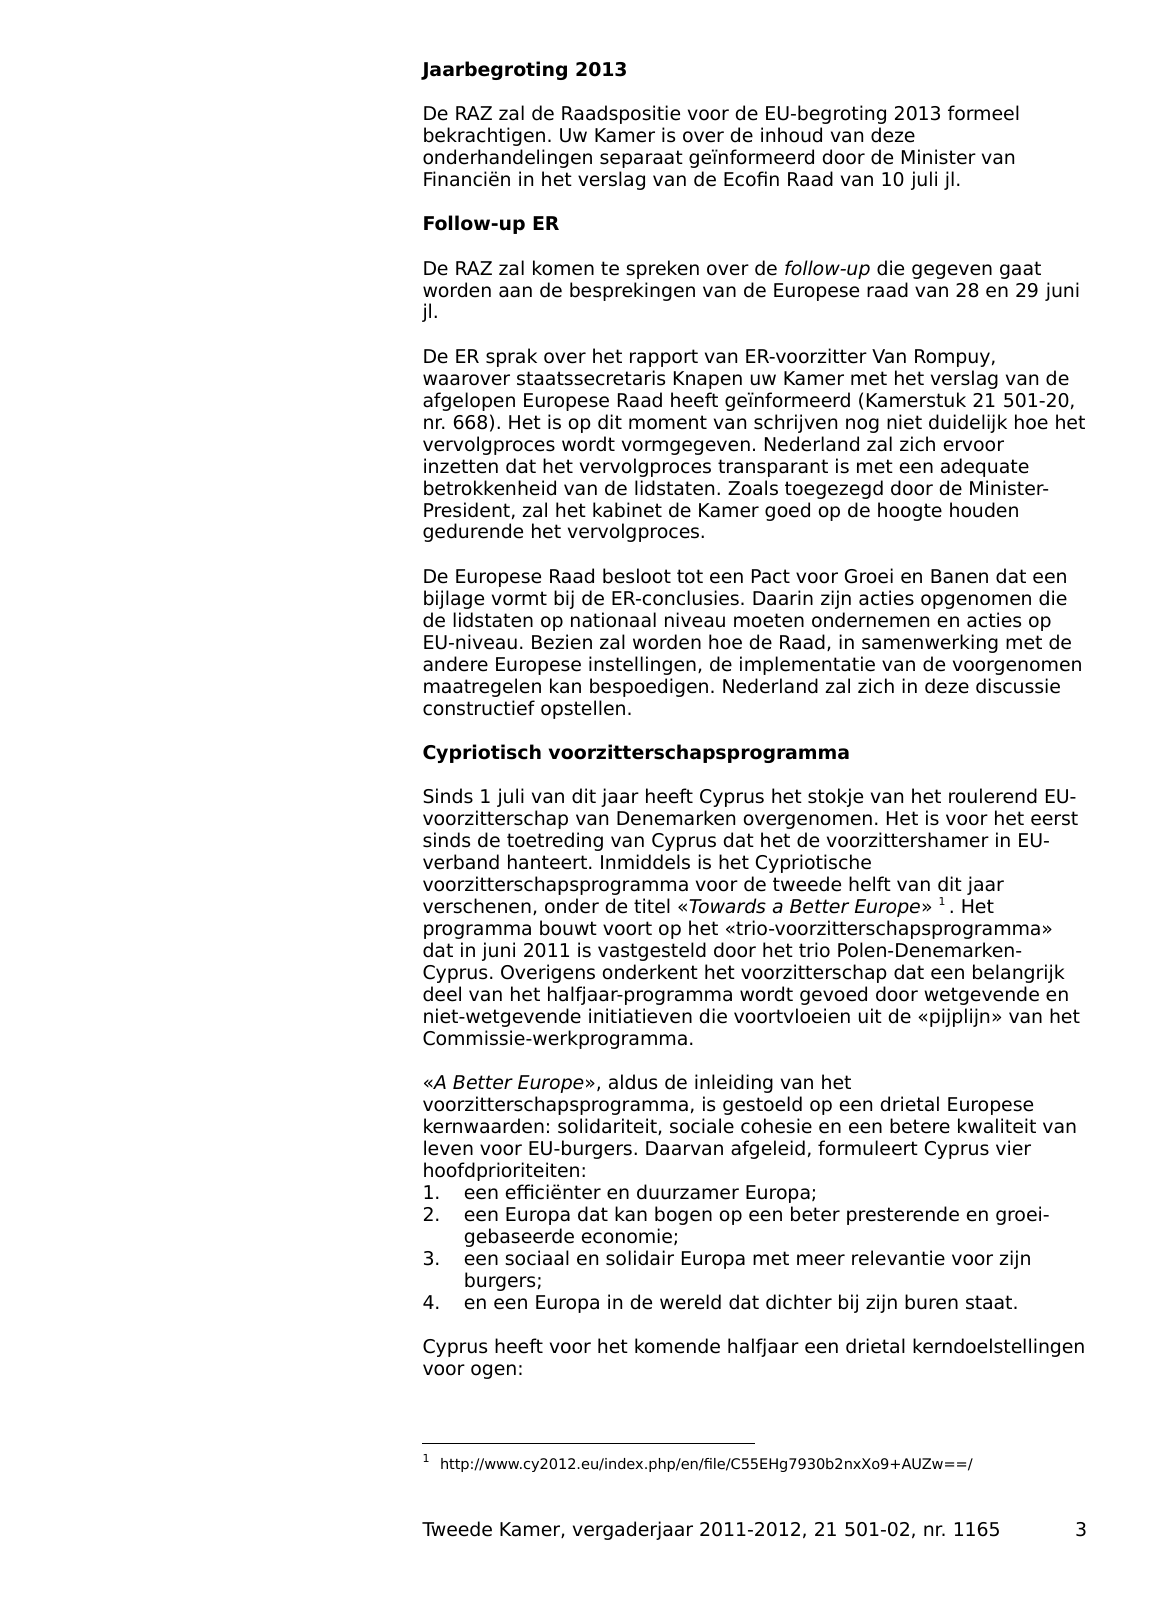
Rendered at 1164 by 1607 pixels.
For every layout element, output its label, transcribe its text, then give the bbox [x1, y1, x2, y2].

text 1. een efficiënter en duurzamer Europa; [422, 1182, 1087, 1204]
text De RAZ zal komen te spreken over de follow-up die gegeven gaat worden aan de besprekingen van de Europese raad van 28 en 29 juni jl. [422, 257, 1087, 323]
text 3. een sociaal en solidair Europa met meer relevantie voor zijn burgers; [422, 1248, 1087, 1292]
text http://www.cy2012.eu/index.php/en/file/C55EHg7930b2nxXo9+AUZw==/ [422, 1452, 1087, 1474]
text 2. een Europa dat kan bogen op een beter presterende en groei-gebaseerde economie; [422, 1204, 1087, 1248]
text De ER sprak over het rapport van ER-voorzitter Van Rompuy, waarover staatssecretaris Knapen uw Kamer met het verslag van de afgelopen Europese Raad heeft geïnformeerd (Kamerstuk 21 501-20, nr. 668). Het is op dit moment van schrijven nog niet duidelijk hoe het vervolgproces wordt vormgegeven. Nederland zal zich ervoor inzetten dat het vervolgproces transparant is met een adequate betrokkenheid van de lidstaten. Zoals toegezegd door de Minister-President, zal het kabinet de Kamer goed op de hoogte houden gedurende het vervolgproces. [422, 346, 1087, 543]
subtitle Follow-up ER [422, 213, 1087, 235]
subtitle Jaarbegroting 2013 [422, 59, 1087, 81]
text De RAZ zal de Raadspositie voor de EU-begroting 2013 formeel bekrachtigen. Uw Kamer is over de inhoud van deze onderhandelingen separaat geïnformeerd door de Minister van Financiën in het verslag van de Ecofin Raad van 10 juli jl. [422, 103, 1087, 191]
text «A Better Europe», aldus de inleiding van het voorzitterschapsprogramma, is gestoeld op een drietal Europese kernwaarden: solidariteit, sociale cohesie en een betere kwaliteit van leven voor EU-burgers. Daarvan afgeleid, formuleert Cyprus vier hoofdprioriteiten: [422, 1072, 1087, 1182]
text Sinds 1 juli van dit jaar heeft Cyprus het stokje van het roulerend EU-voorzitterschap van Denemarken overgenomen. Het is voor het eerst sinds de toetreding van Cyprus dat het de voorzittershamer in EU-verband hanteert. Inmiddels is het Cypriotische voorzitterschapsprogramma voor de tweede helft van dit jaar verschenen, onder de titel «Towards a Better Europe» . Het programma bouwt voort op het «trio-voorzitterschapsprogramma» dat in juni 2011 is vastgesteld door het trio Polen-Denemarken-Cyprus. Overigens onderkent het voorzitterschap dat een belangrijk deel van het halfjaar-programma wordt gevoed door wetgevende en niet-wetgevende initiatieven die voortvloeien uit de «pijplijn» van het Commissie-werkprogramma. [422, 786, 1087, 1049]
text 4. en een Europa in de wereld dat dichter bij zijn buren staat. [422, 1292, 1087, 1313]
subtitle Cypriotisch voorzitterschapsprogramma [422, 742, 1087, 764]
text De Europese Raad besloot tot een Pact voor Groei en Banen dat een bijlage vormt bij de ER-conclusies. Daarin zijn acties opgenomen die de lidstaten op nationaal niveau moeten ondernemen en acties op EU-niveau. Bezien zal worden hoe de Raad, in samenwerking met de andere Europese instellingen, de implementatie van de voorgenomen maatregelen kan bespoedigen. Nederland zal zich in deze discussie constructief opstellen. [422, 566, 1087, 719]
text Cyprus heeft voor het komende halfjaar een drietal kerndoelstellingen voor ogen: [422, 1336, 1087, 1380]
